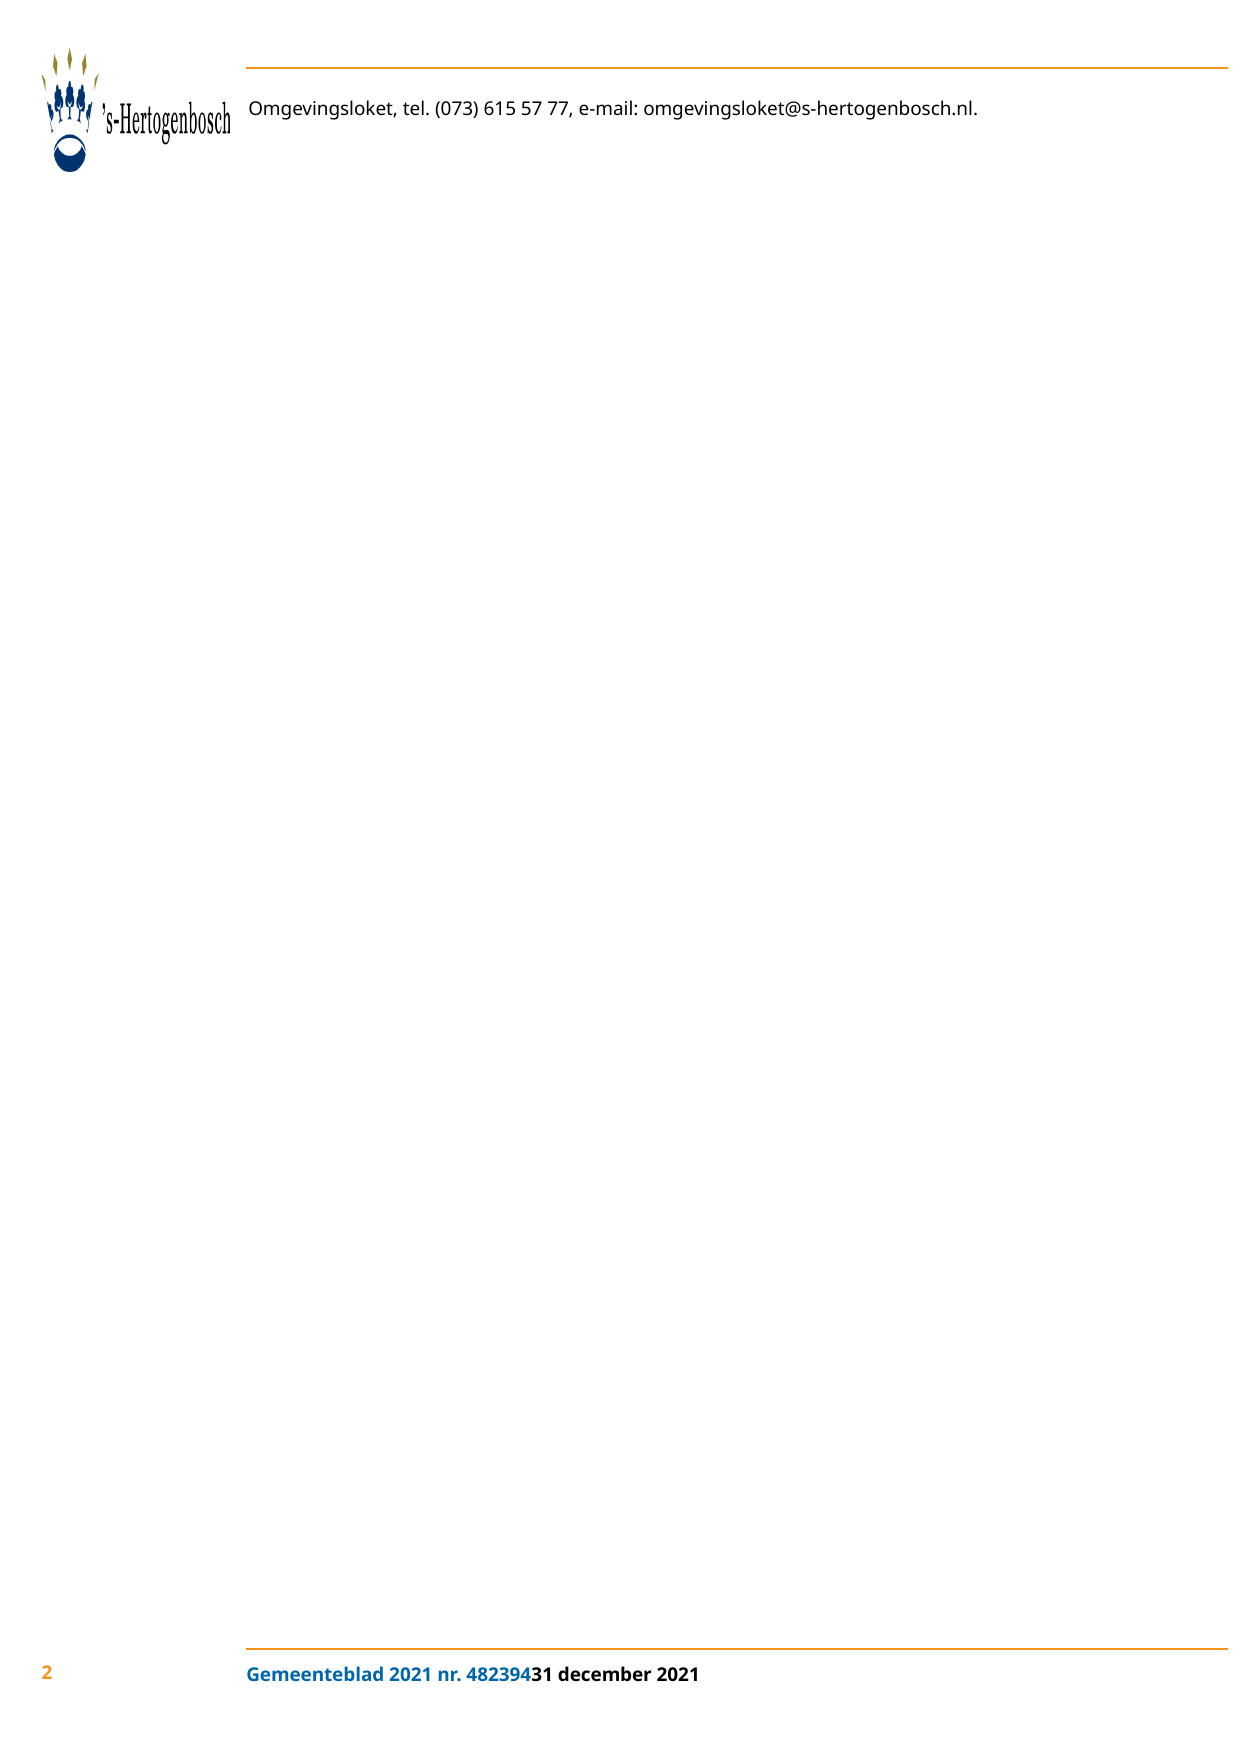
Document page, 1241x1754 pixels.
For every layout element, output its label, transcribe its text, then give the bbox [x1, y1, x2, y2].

text Omgevingsloket, tel. (073) 615 57 77, e-mail: omgevingsloket@s-hertogenbosch.nl. [248, 95, 1152, 121]
picture [41, 47, 231, 172]
